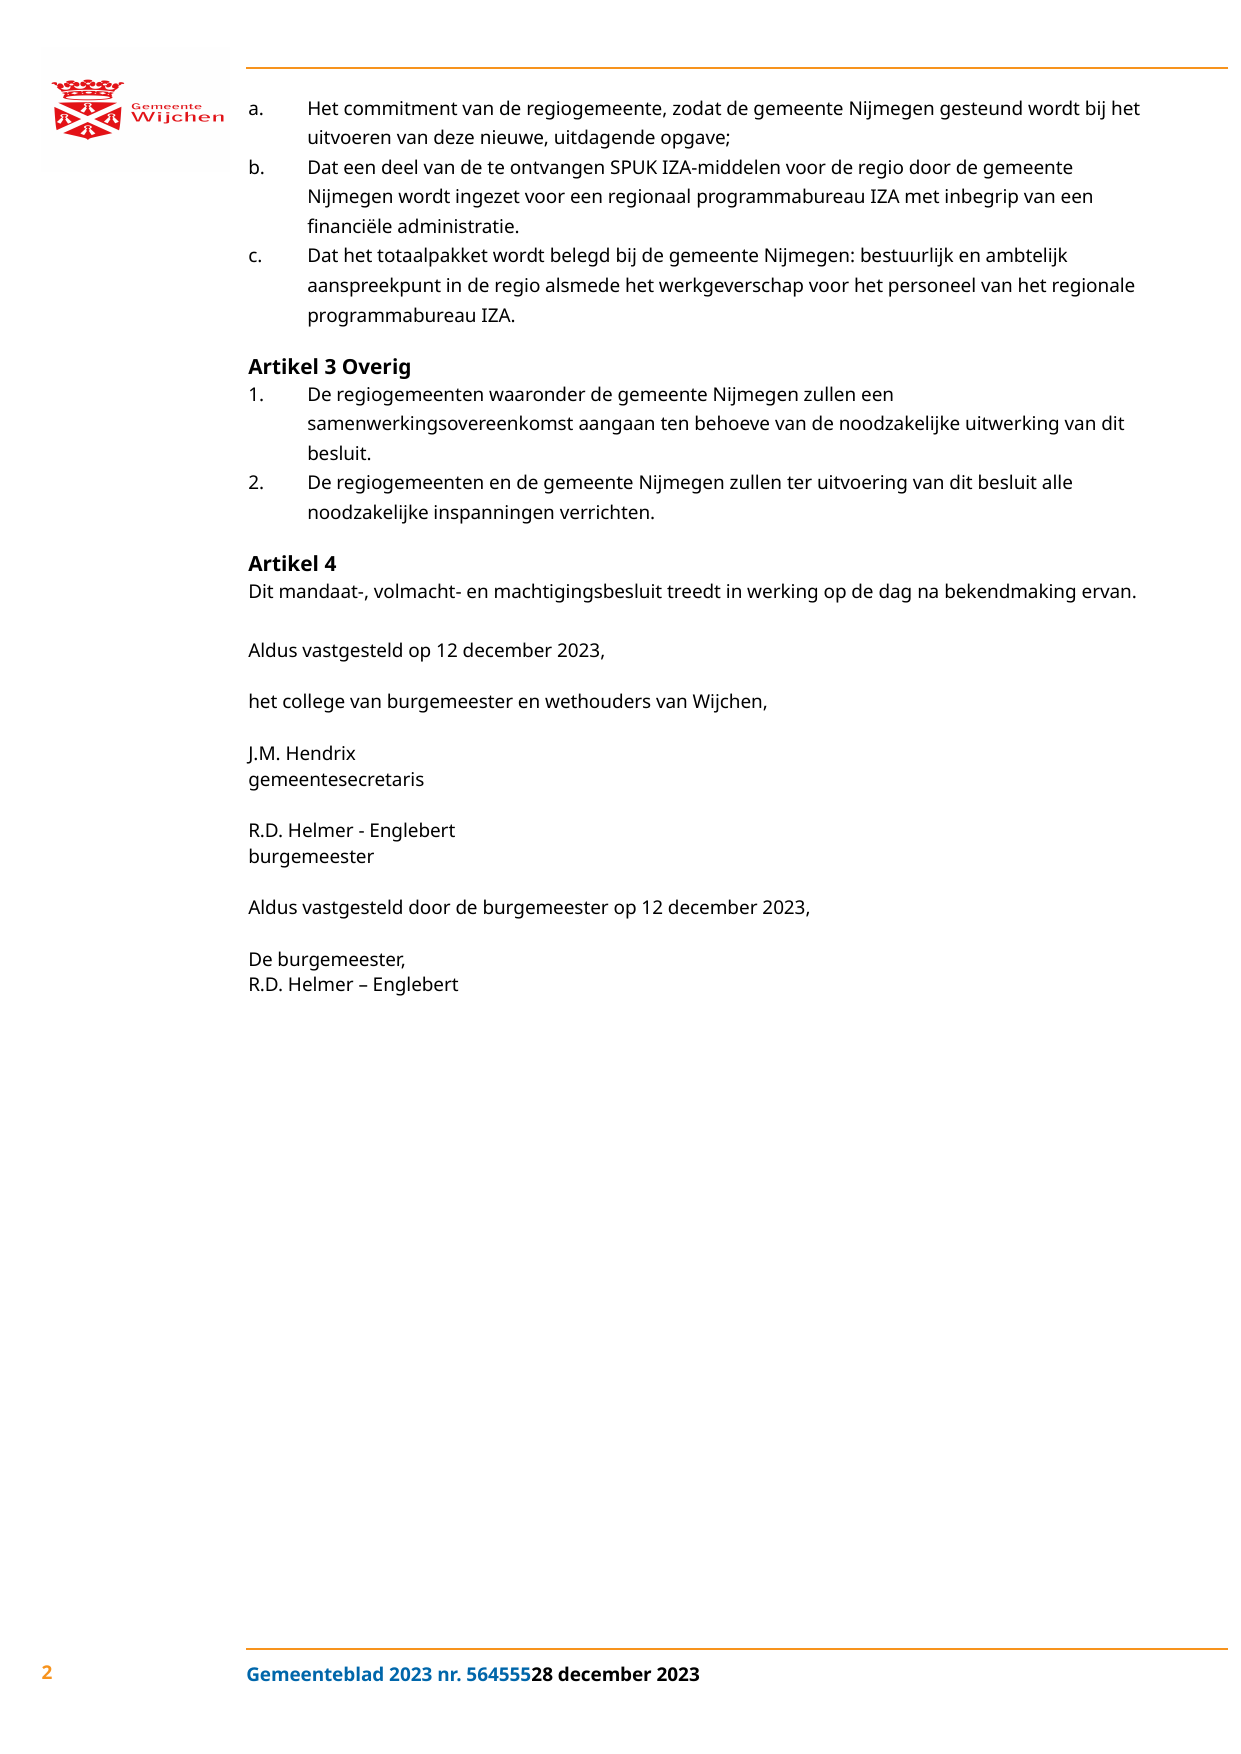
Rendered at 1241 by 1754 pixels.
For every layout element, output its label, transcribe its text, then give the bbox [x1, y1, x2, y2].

list Dat een deel van de te ontvangen SPUK IZA-middelen voor de regio door de gemeente Nijmegen wordt ingezet voor een regionaal programmabureau IZA met inbegrip van een financiële administratie. [248, 154, 1152, 239]
text Artikel 4 [248, 549, 1152, 578]
list De regiogemeenten en de gemeente Nijmegen zullen ter uitvoering van dit besluit alle noodzakelijke inspanningen verrichten. [248, 469, 1152, 525]
text burgemeester [248, 843, 1152, 869]
text Dit mandaat-, volmacht- en machtigingsbesluit treedt in werking op de dag na bekendmaking ervan. [248, 578, 1152, 604]
list Dat het totaalpakket wordt belegd bij de gemeente Nijmegen: bestuurlijk en ambtelijk aanspreekpunt in de regio alsmede het werkgeverschap voor het personeel van het regionale programmabureau IZA. [248, 243, 1152, 328]
text Aldus vastgesteld op 12 december 2023, [248, 637, 1152, 663]
text Artikel 3 Overig [248, 352, 1152, 381]
text R.D. Helmer – Englebert [248, 972, 1152, 997]
picture [41, 47, 231, 172]
text het college van burgemeester en wethouders van Wijchen, [248, 688, 1152, 714]
text Aldus vastgesteld door de burgemeester op 12 december 2023, [248, 894, 1152, 920]
text De burgemeester, [248, 946, 1152, 972]
list Het commitment van de regiogemeente, zodat de gemeente Nijmegen gesteund wordt bij het uitvoeren van deze nieuwe, uitdagende opgave; [248, 95, 1152, 150]
text R.D. Helmer - Englebert [248, 817, 1152, 843]
text J.M. Hendrix [248, 740, 1152, 766]
list De regiogemeenten waaronder de gemeente Nijmegen zullen een samenwerkingsovereenkomst aangaan ten behoeve van de noodzakelijke uitwerking van dit besluit. [248, 381, 1152, 466]
text gemeentesecretaris [248, 766, 1152, 791]
